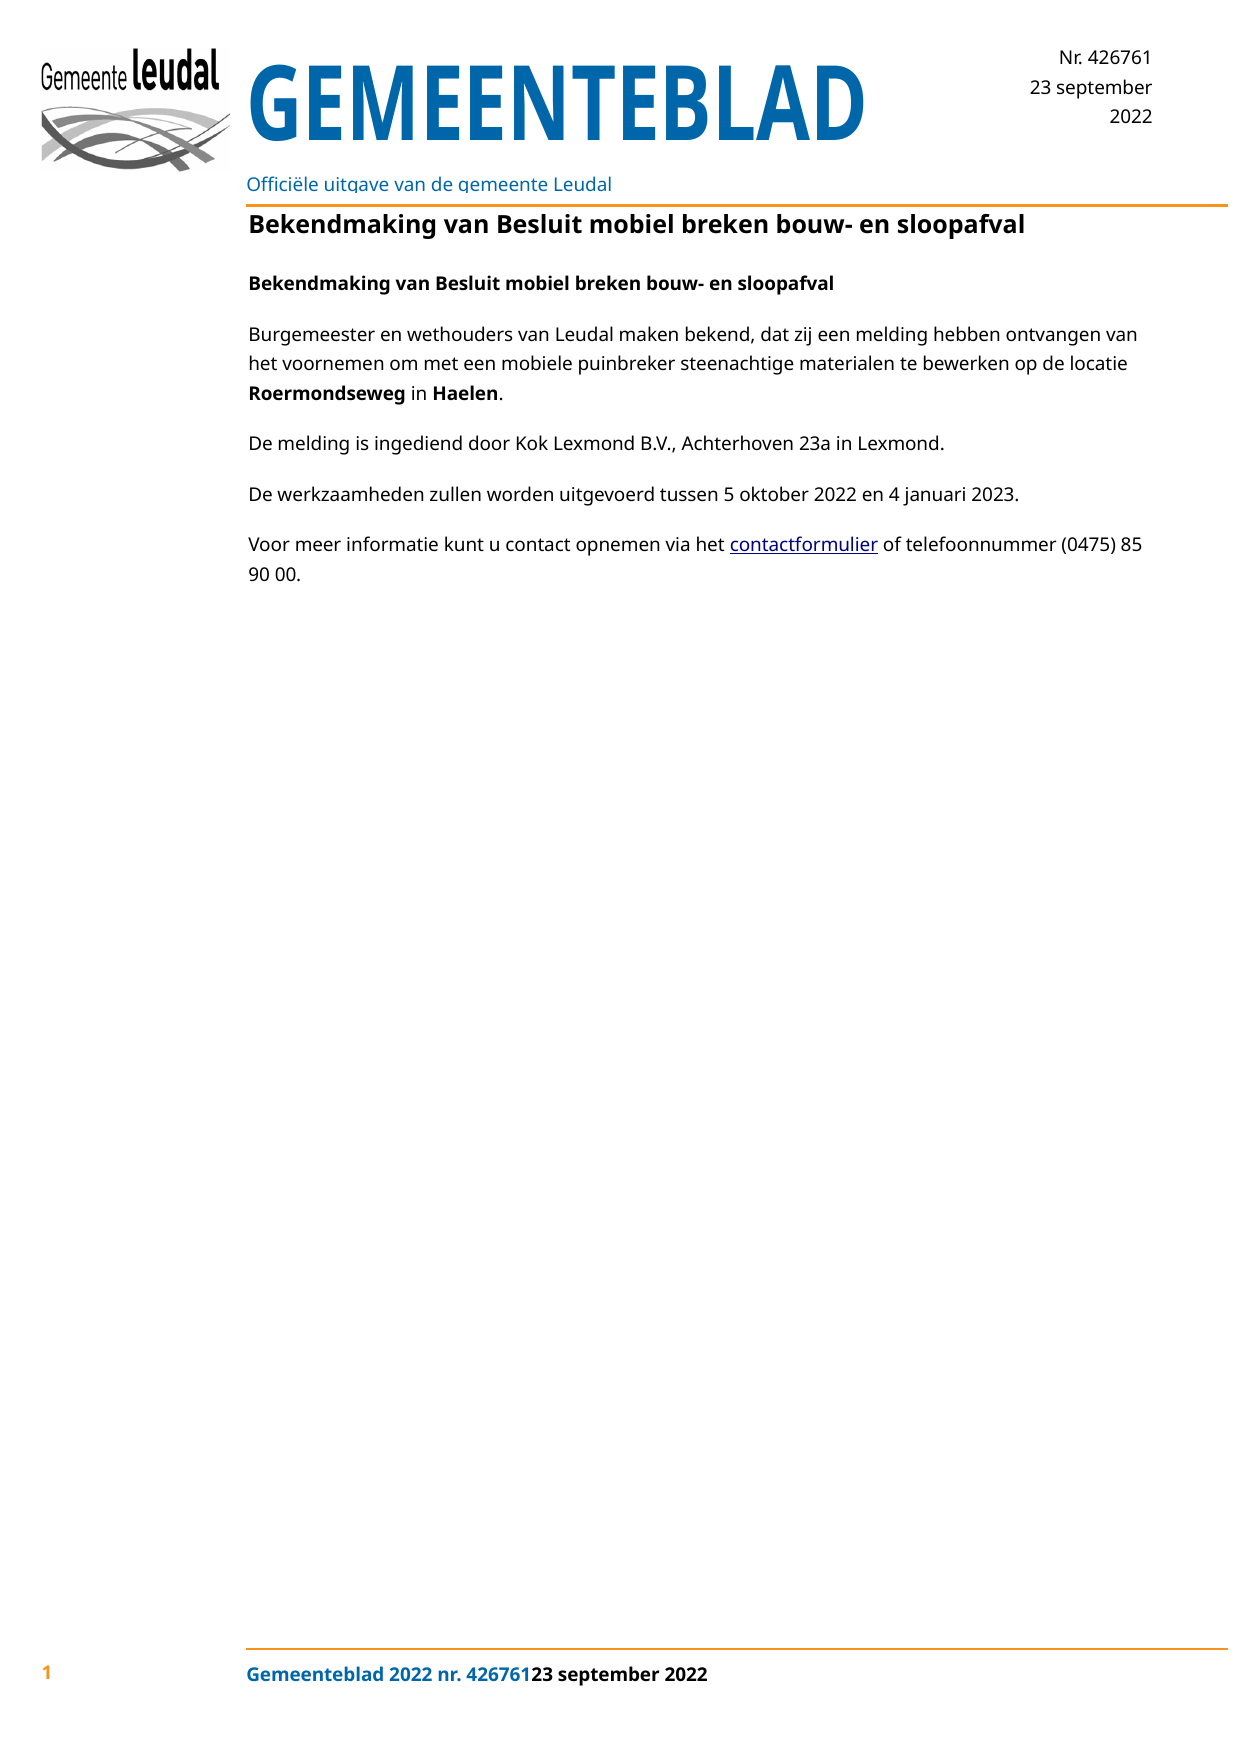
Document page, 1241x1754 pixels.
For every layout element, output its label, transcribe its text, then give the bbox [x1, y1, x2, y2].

picture [41, 47, 231, 172]
text De melding is ingediend door Kok Lexmond B.V., Achterhoven 23a in Lexmond. [248, 430, 1152, 456]
text Voor meer informatie kunt u contact opnemen via het contactformulier of telefoonnummer (0475) 85 90 00. [248, 531, 1152, 586]
text Burgemeester en wethouders van Leudal maken bekend, dat zij een melding hebben ontvangen van het voornemen om met een mobiele puinbreker steenachtige materialen te bewerken op de locatie Roermondseweg in Haelen. [248, 321, 1152, 406]
text Bekendmaking van Besluit mobiel breken bouw- en sloopafval [248, 207, 1152, 241]
text De werkzaamheden zullen worden uitgevoerd tussen 5 oktober 2022 en 4 januari 2023. [248, 481, 1152, 506]
text Bekendmaking van Besluit mobiel breken bouw- en sloopafval [248, 270, 1152, 296]
